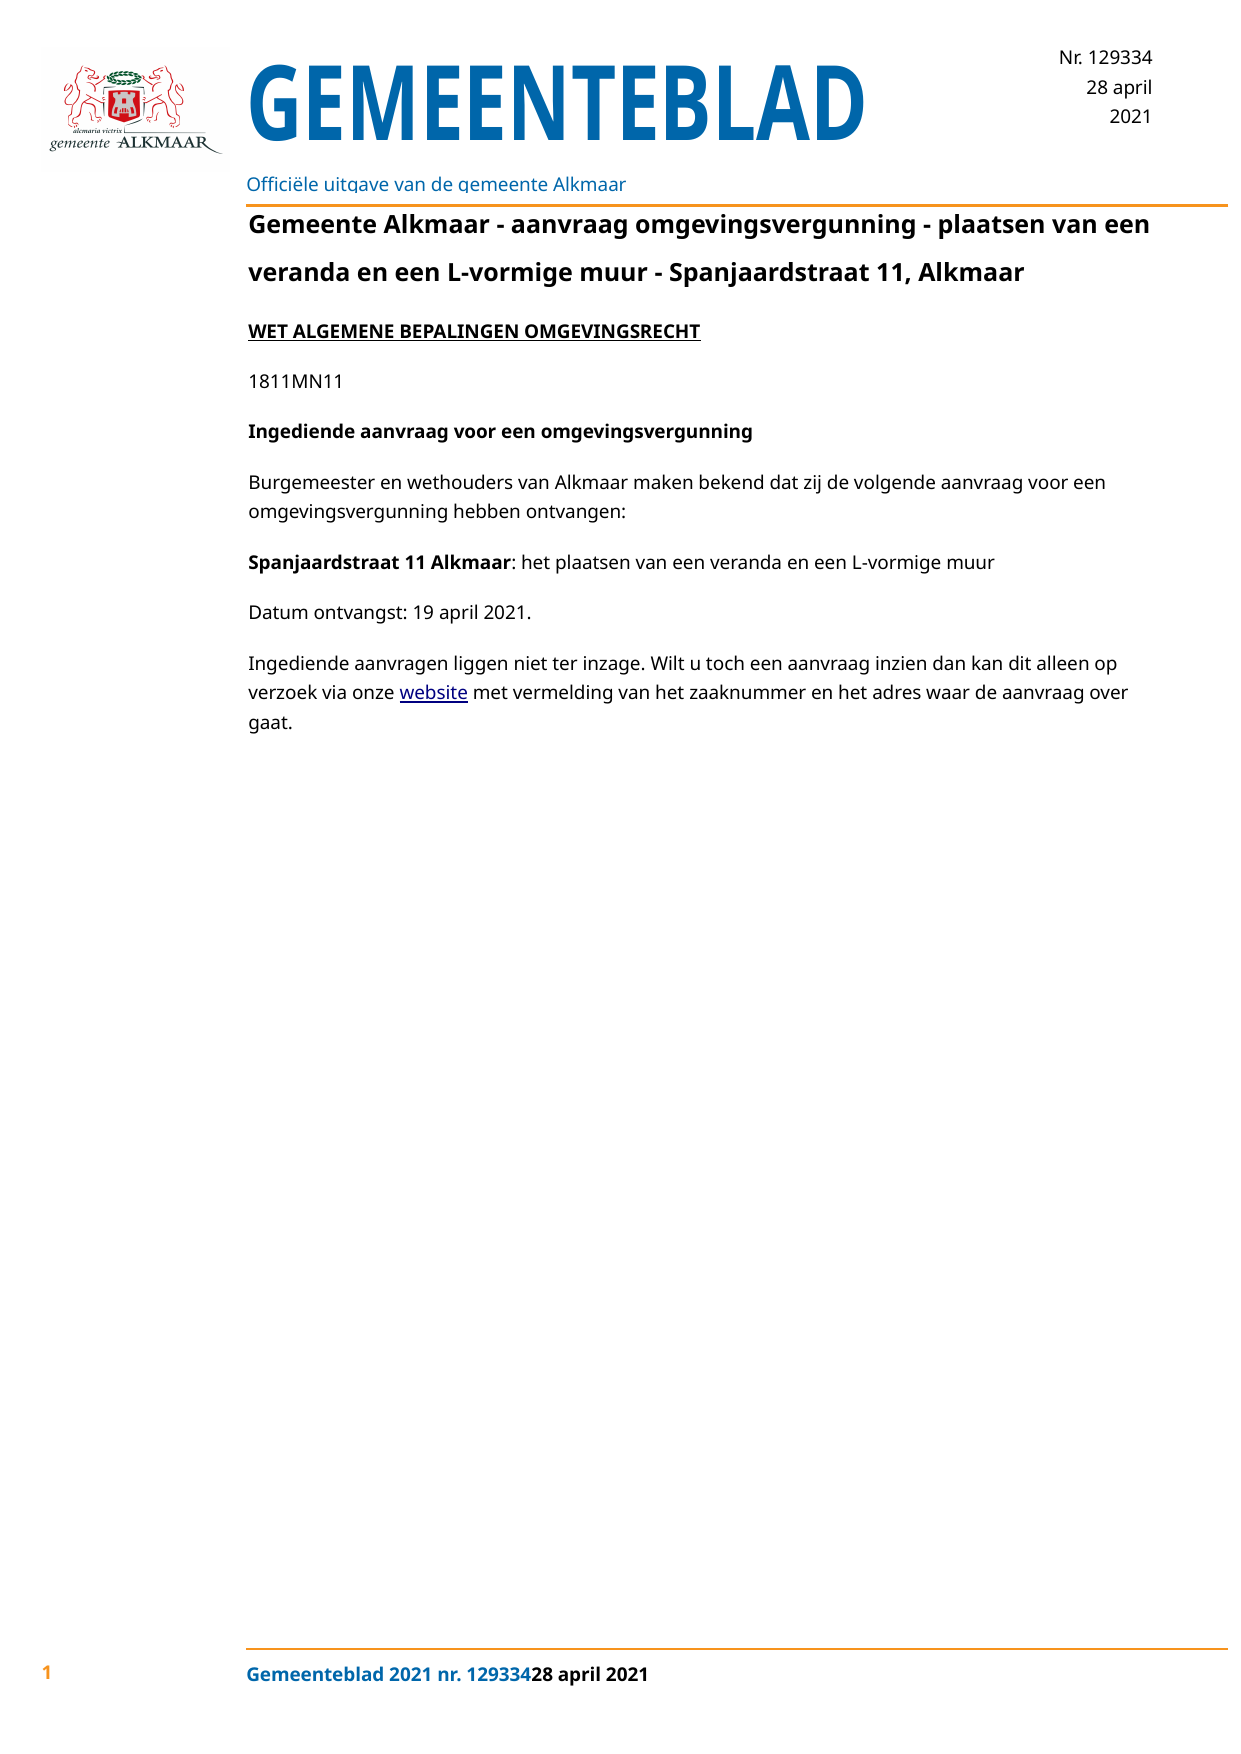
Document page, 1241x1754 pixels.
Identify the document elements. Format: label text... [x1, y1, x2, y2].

text Datum ontvangst: 19 april 2021. [248, 599, 1152, 625]
text Burgemeester en wethouders van Alkmaar maken bekend dat zij de volgende aanvraag voor een omgevingsvergunning hebben ontvangen: [248, 469, 1152, 524]
text Ingediende aanvragen liggen niet ter inzage. Wilt u toch een aanvraag inzien dan kan dit alleen op verzoek via onze website met vermelding van het zaaknummer en het adres waar de aanvraag over gaat. [248, 650, 1152, 735]
text Gemeente Alkmaar - aanvraag omgevingsvergunning - plaatsen van een veranda en een L-vormige muur - Spanjaardstraat 11, Alkmaar [248, 207, 1152, 288]
text WET ALGEMENE BEPALINGEN OMGEVINGSRECHT [248, 318, 1152, 344]
picture [41, 47, 231, 172]
text 1811MN11 [248, 368, 1152, 394]
text Spanjaardstraat 11 Alkmaar: het plaatsen van een veranda en een L-vormige muur [248, 549, 1152, 575]
text Ingediende aanvraag voor een omgevingsvergunning [248, 419, 1152, 444]
